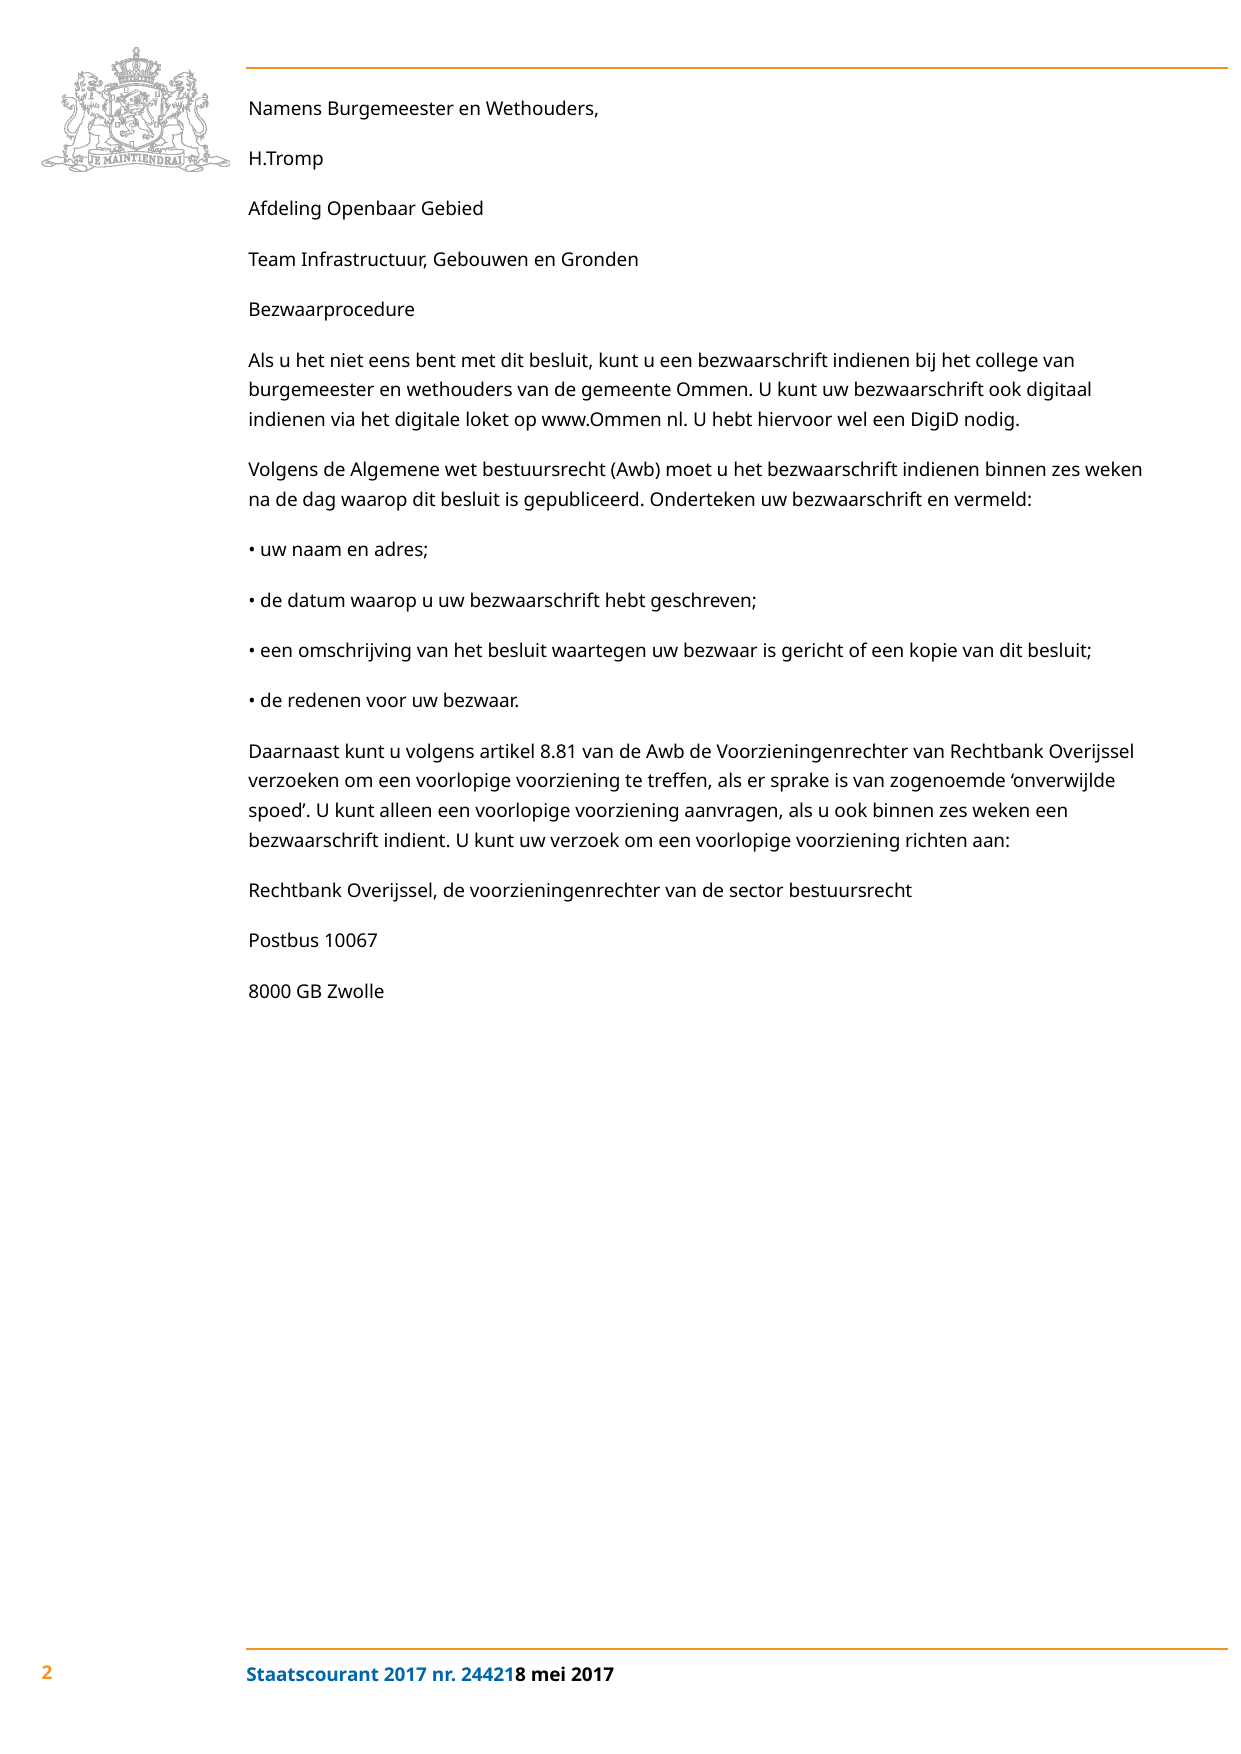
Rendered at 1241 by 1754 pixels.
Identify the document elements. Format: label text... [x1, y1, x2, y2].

picture [41, 47, 231, 172]
text Bezwaarprocedure [248, 296, 1152, 322]
text • een omschrijving van het besluit waartegen uw bezwaar is gericht of een kopie van dit besluit; [248, 637, 1152, 663]
text Postbus 10067 [248, 928, 1152, 953]
text H.Tromp [248, 145, 1152, 171]
text Daarnaast kunt u volgens artikel 8.81 van de Awb de Voorzieningenrechter van Rechtbank Overijssel verzoeken om een voorlopige voorziening te treffen, als er sprake is van zogenoemde ‘onverwijlde spoed’. U kunt alleen een voorlopige voorziening aanvragen, als u ook binnen zes weken een bezwaarschrift indient. U kunt uw verzoek om een voorlopige voorziening richten aan: [248, 738, 1152, 853]
text Namens Burgemeester en Wethouders, [248, 95, 1152, 121]
text Als u het niet eens bent met dit besluit, kunt u een bezwaarschrift indienen bij het college van burgemeester en wethouders van de gemeente Ommen. U kunt uw bezwaarschrift ook digitaal indienen via het digitale loket op www.Ommen nl. U hebt hiervoor wel een DigiD nodig. [248, 347, 1152, 432]
text Afdeling Openbaar Gebied [248, 196, 1152, 221]
text • de datum waarop u uw bezwaarschrift hebt geschreven; [248, 587, 1152, 613]
text Team Infrastructuur, Gebouwen en Gronden [248, 246, 1152, 272]
text 8000 GB Zwolle [248, 978, 1152, 1004]
text • de redenen voor uw bezwaar. [248, 688, 1152, 713]
text Rechtbank Overijssel, de voorzieningenrechter van de sector bestuursrecht [248, 877, 1152, 903]
text Volgens de Algemene wet bestuursrecht (Awb) moet u het bezwaarschrift indienen binnen zes weken na de dag waarop dit besluit is gepubliceerd. Onderteken uw bezwaarschrift en vermeld: [248, 456, 1152, 512]
text • uw naam en adres; [248, 536, 1152, 562]
